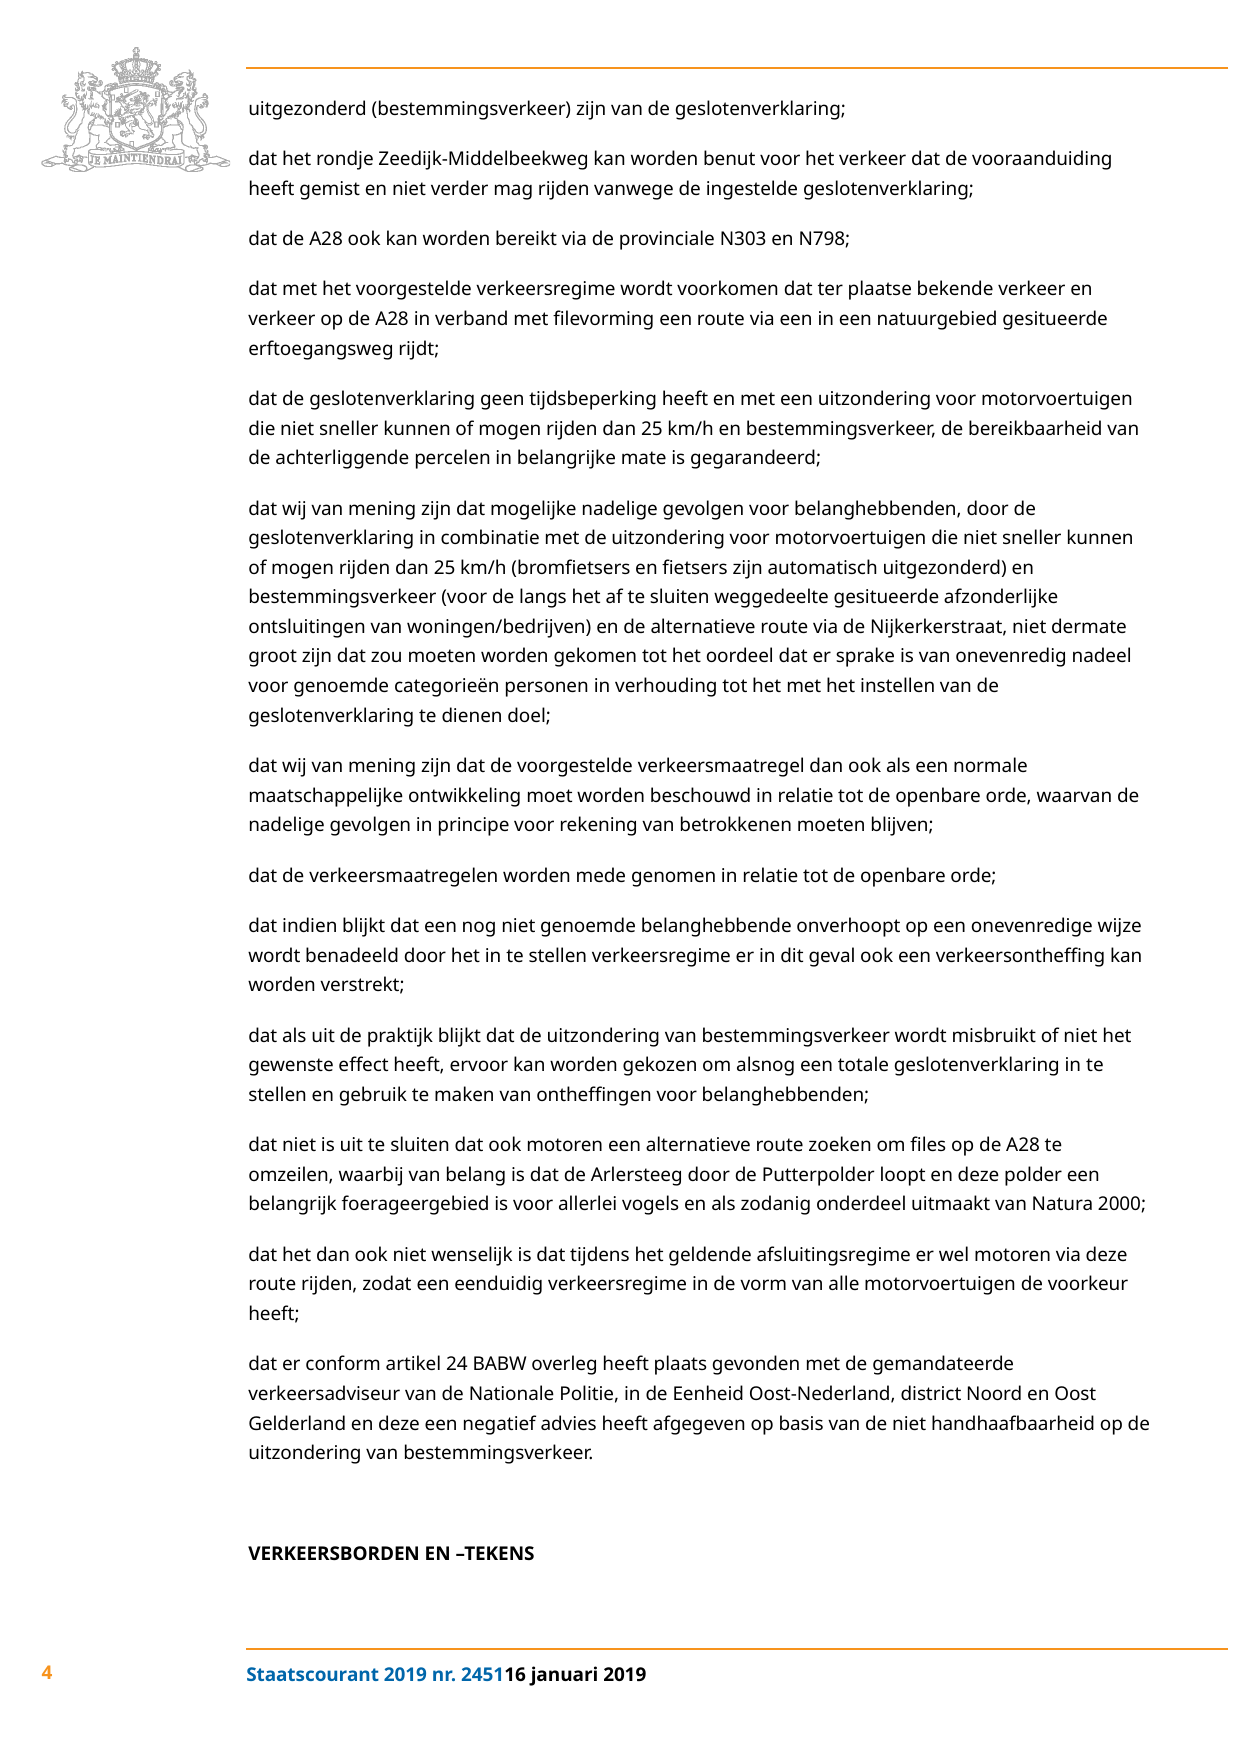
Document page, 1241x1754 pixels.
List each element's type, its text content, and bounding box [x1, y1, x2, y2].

text dat als uit de praktijk blijkt dat de uitzondering van bestemmingsverkeer wordt misbruikt of niet het gewenste effect heeft, ervoor kan worden gekozen om alsnog een totale geslotenverklaring in te stellen en gebruik te maken van ontheffingen voor belanghebbenden; [248, 1022, 1152, 1107]
text dat wij van mening zijn dat de voorgestelde verkeersmaatregel dan ook als een normale maatschappelijke ontwikkeling moet worden beschouwd in relatie tot de openbare orde, waarvan de nadelige gevolgen in principe voor rekening van betrokkenen moeten blijven; [248, 752, 1152, 837]
text uitgezonderd (bestemmingsverkeer) zijn van de geslotenverklaring; [248, 95, 1152, 121]
text dat de geslotenverklaring geen tijdsbeperking heeft en met een uitzondering voor motorvoertuigen die niet sneller kunnen of mogen rijden dan 25 km/h en bestemmingsverkeer, de bereikbaarheid van de achterliggende percelen in belangrijke mate is gegarandeerd; [248, 385, 1152, 470]
text dat niet is uit te sluiten dat ook motoren een alternatieve route zoeken om files op de A28 te omzeilen, waarbij van belang is dat de Arlersteeg door de Putterpolder loopt en deze polder een belangrijk foerageergebied is voor allerlei vogels en als zodanig onderdeel uitmaakt van Natura 2000; [248, 1131, 1152, 1216]
text VERKEERSBORDEN EN –TEKENS [248, 1540, 1152, 1566]
text dat de A28 ook kan worden bereikt via de provinciale N303 en N798; [248, 225, 1152, 251]
text dat de verkeersmaatregelen worden mede genomen in relatie tot de openbare orde; [248, 862, 1152, 888]
text dat met het voorgestelde verkeersregime wordt voorkomen dat ter plaatse bekende verkeer en verkeer op de A28 in verband met filevorming een route via een in een natuurgebied gesitueerde erftoegangsweg rijdt; [248, 276, 1152, 361]
text dat het rondje Zeedijk-Middelbeekweg kan worden benut voor het verkeer dat de vooraanduiding heeft gemist en niet verder mag rijden vanwege de ingestelde geslotenverklaring; [248, 145, 1152, 201]
text dat wij van mening zijn dat mogelijke nadelige gevolgen voor belanghebbenden, door de geslotenverklaring in combinatie met de uitzondering voor motorvoertuigen die niet sneller kunnen of mogen rijden dan 25 km/h (bromfietsers en fietsers zijn automatisch uitgezonderd) en bestemmingsverkeer (voor de langs het af te sluiten weggedeelte gesitueerde afzonderlijke ontsluitingen van woningen/bedrijven) en de alternatieve route via de Nijkerkerstraat, niet dermate groot zijn dat zou moeten worden gekomen tot het oordeel dat er sprake is van onevenredig nadeel voor genoemde categorieën personen in verhouding tot het met het instellen van de geslotenverklaring te dienen doel; [248, 495, 1152, 728]
text dat er conform artikel 24 BABW overleg heeft plaats gevonden met de gemandateerde verkeersadviseur van de Nationale Politie, in de Eenheid Oost-Nederland, district Noord en Oost Gelderland en deze een negatief advies heeft afgegeven op basis van de niet handhaafbaarheid op de uitzondering van bestemmingsverkeer. [248, 1351, 1152, 1465]
picture [41, 47, 231, 172]
text dat het dan ook niet wenselijk is dat tijdens het geldende afsluitingsregime er wel motoren via deze route rijden, zodat een eenduidig verkeersregime in de vorm van alle motorvoertuigen de voorkeur heeft; [248, 1241, 1152, 1326]
text dat indien blijkt dat een nog niet genoemde belanghebbende onverhoopt op een onevenredige wijze wordt benadeeld door het in te stellen verkeersregime er in dit geval ook een verkeersontheffing kan worden verstrekt; [248, 912, 1152, 997]
